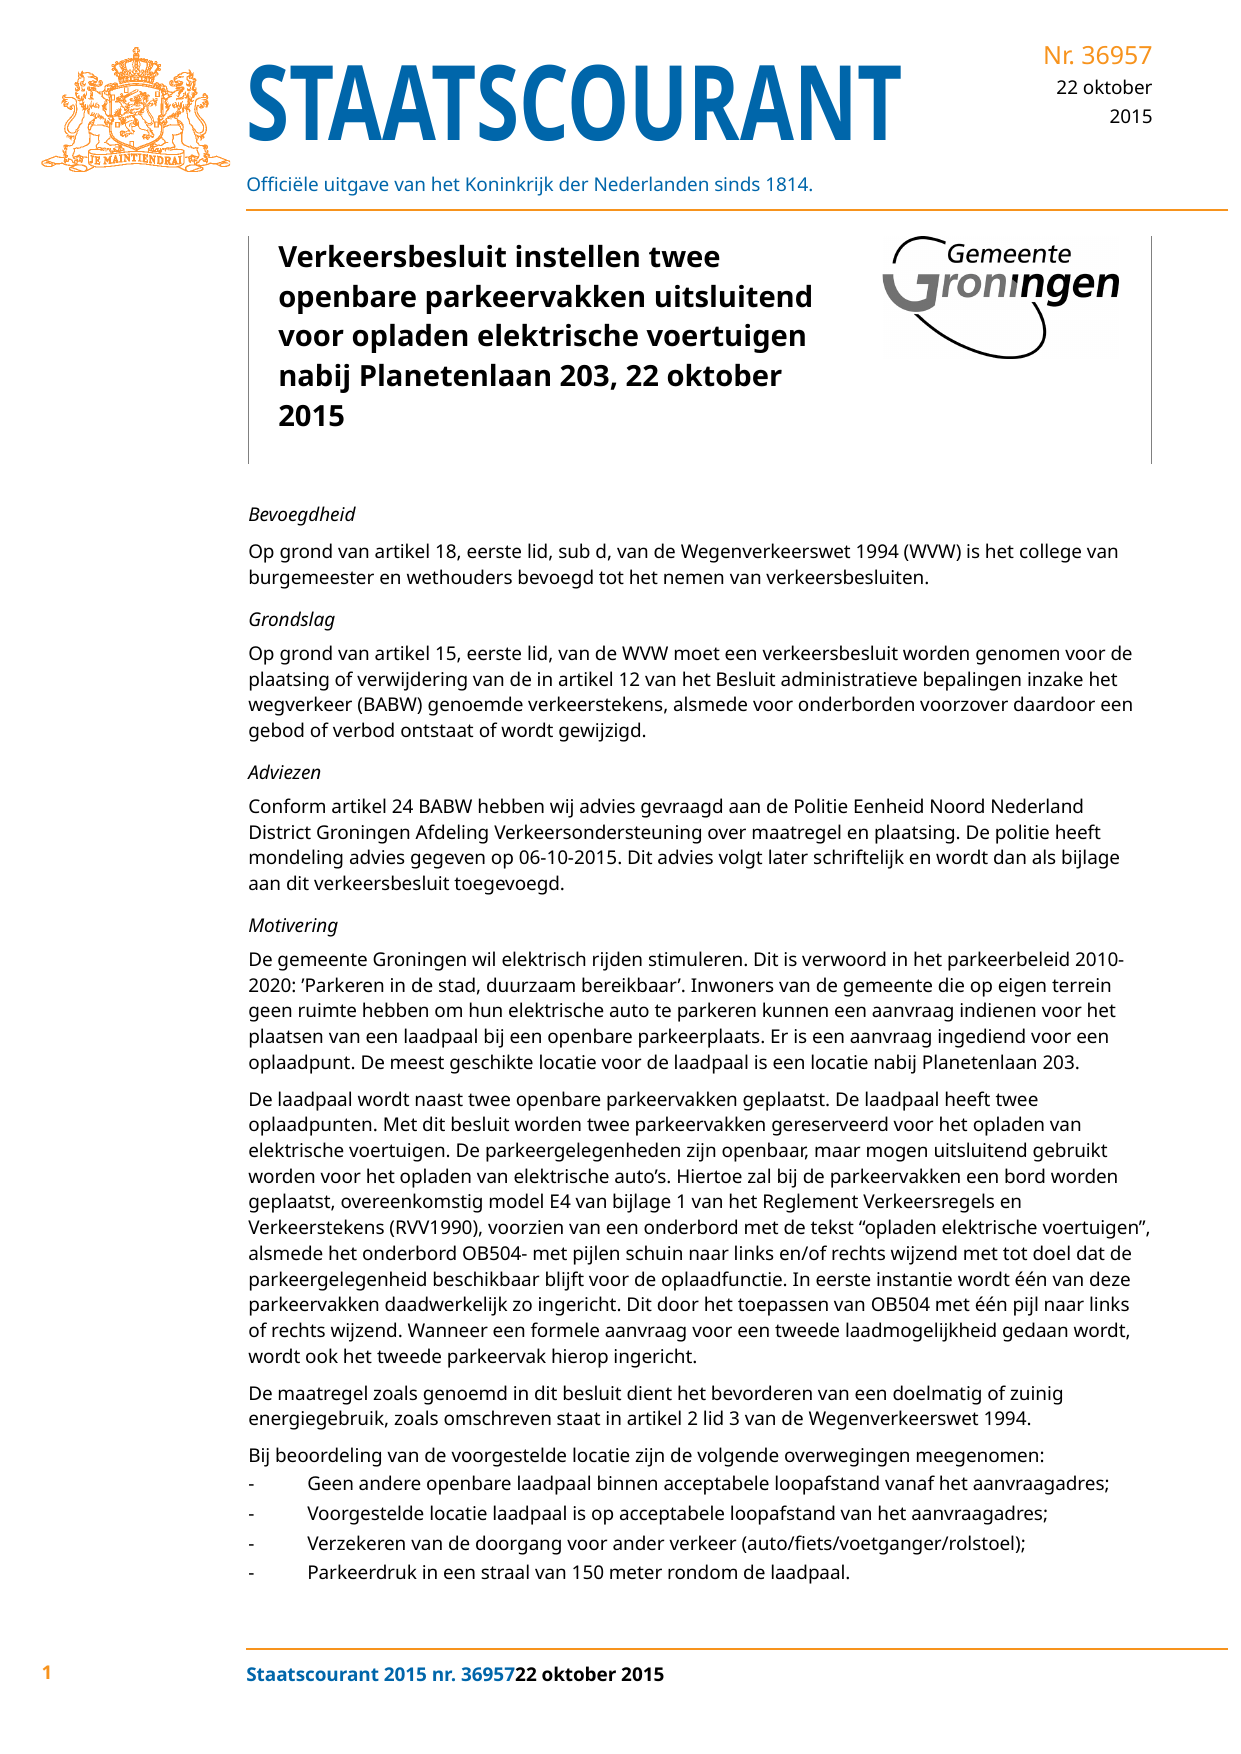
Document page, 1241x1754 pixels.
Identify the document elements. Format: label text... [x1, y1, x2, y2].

text Adviezen [248, 759, 1152, 785]
list Voorgestelde locatie laadpaal is op acceptabele loopafstand van het aanvraagadres; [248, 1500, 1152, 1526]
text De laadpaal wordt naast twee openbare parkeervakken geplaatst. De laadpaal heeft twee oplaadpunten. Met dit besluit worden twee parkeervakken gereserveerd voor het opladen van elektrische voertuigen. De parkeergelegenheden zijn openbaar, maar mogen uitsluitend gebruikt worden voor het opladen van elektrische auto’s. Hiertoe zal bij de parkeervakken een bord worden geplaatst, overeenkomstig model E4 van bijlage 1 van het Reglement Verkeersregels en Verkeerstekens (RVV1990), voorzien van een onderbord met de tekst “opladen elektrische voertuigen”, alsmede het onderbord OB504- met pijlen schuin naar links en/of rechts wijzend met tot doel dat de parkeergelegenheid beschikbaar blijft voor de oplaadfunctie. In eerste instantie wordt één van deze parkeervakken daadwerkelijk zo ingericht. Dit door het toepassen van OB504 met één pijl naar links of rechts wijzend. Wanneer een formele aanvraag voor een tweede laadmogelijkheid gedaan wordt, wordt ook het tweede parkeervak hierop ingericht. [248, 1086, 1152, 1369]
text Conform artikel 24 BABW hebben wij advies gevraagd aan de Politie Eenheid Noord Nederland District Groningen Afdeling Verkeersondersteuning over maatregel en plaatsing. De politie heeft mondeling advies gegeven op 06-10-2015. Dit advies volgt later schriftelijk en wordt dan als bijlage aan dit verkeersbesluit toegevoegd. [248, 793, 1152, 896]
text De gemeente Groningen wil elektrisch rijden stimuleren. Dit is verwoord in het parkeerbeleid 2010-2020: ’Parkeren in de stad, duurzaam bereikbaar’. Inwoners van de gemeente die op eigen terrein geen ruimte hebben om hun elektrische auto te parkeren kunnen een aanvraag indienen voor het plaatsen van een laadpaal bij een openbare parkeerplaats. Er is een aanvraag ingediend voor een oplaadpunt. De meest geschikte locatie voor de laadpaal is een locatie nabij Planetenlaan 203. [248, 946, 1152, 1075]
picture [41, 47, 231, 172]
picture [882, 236, 1119, 359]
text Op grond van artikel 18, eerste lid, sub d, van de Wegenverkeerswet 1994 (WVW) is het college van burgemeester en wethouders bevoegd tot het nemen van verkeersbesluiten. [248, 538, 1152, 590]
text Op grond van artikel 15, eerste lid, van de WVW moet een verkeersbesluit worden genomen voor de plaatsing of verwijdering van de in artikel 12 van het Besluit administratieve bepalingen inzake het wegverkeer (BABW) genoemde verkeerstekens, alsmede voor onderborden voorzover daardoor een gebod of verbod ontstaat of wordt gewijzigd. [248, 640, 1152, 743]
table_header [850, 236, 882, 358]
text Bij beoordeling van de voorgestelde locatie zijn de volgende overwegingen meegenomen: [248, 1442, 1152, 1468]
table_header [850, 359, 1151, 464]
table_header Verkeersbesluit instellen twee openbare parkeervakken uitsluitend voor opladen elektrische voertuigen nabij Planetenlaan 203, 22 oktober 2015 [249, 236, 850, 464]
text Grondslag [248, 606, 1152, 632]
table_header [1119, 236, 1151, 358]
list Verzekeren van de doorgang voor ander verkeer (auto/fiets/voetganger/rolstoel); [248, 1530, 1152, 1555]
text Bevoegdheid [248, 502, 1152, 527]
text De maatregel zoals genoemd in dit besluit dient het bevorderen van een doelmatig of zuinig energiegebruik, zoals omschreven staat in artikel 2 lid 3 van de Wegenverkeerswet 1994. [248, 1380, 1152, 1431]
text Motivering [248, 912, 1152, 938]
list Parkeerdruk in een straal van 150 meter rondom de laadpaal. [248, 1559, 1152, 1585]
list Geen andere openbare laadpaal binnen acceptabele loopafstand vanaf het aanvraagadres; [248, 1471, 1152, 1496]
